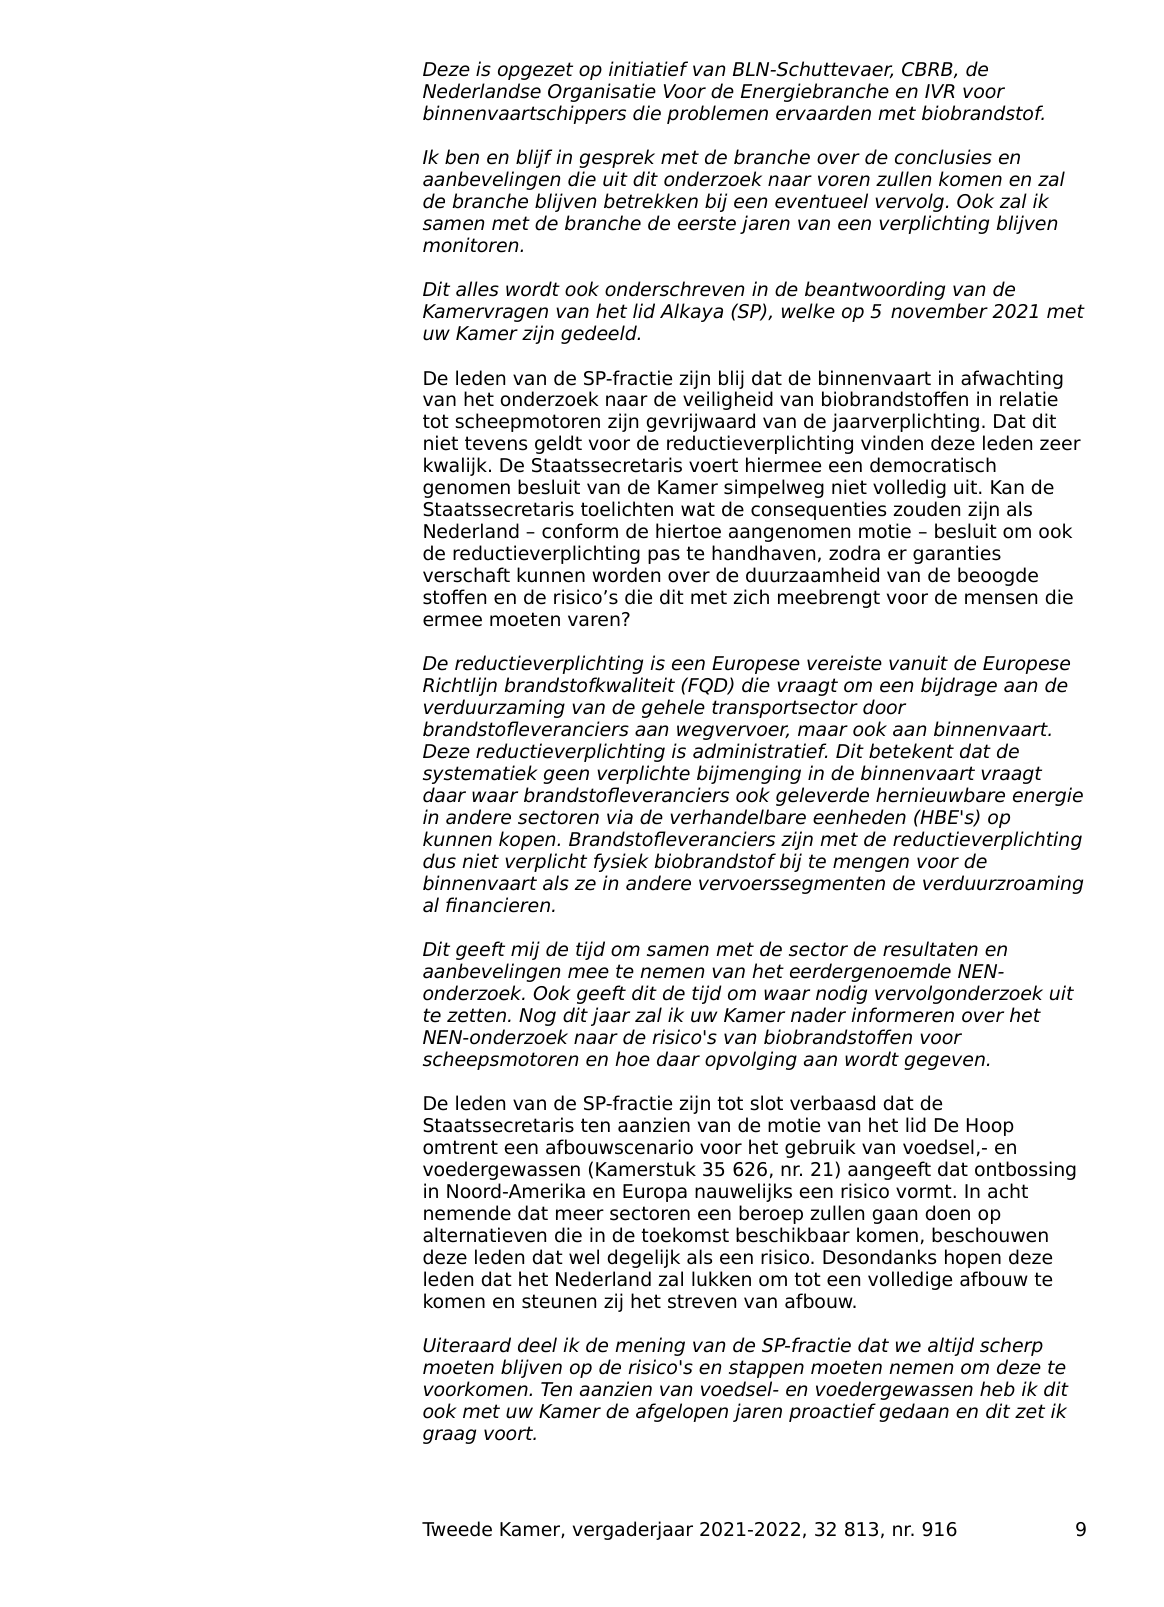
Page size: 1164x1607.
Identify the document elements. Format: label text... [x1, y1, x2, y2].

text Deze is opgezet op initiatief van BLN-Schuttevaer, CBRB, de Nederlandse Organisatie Voor de Energiebranche en IVR voor binnenvaartschippers die problemen ervaarden met biobrandstof. [422, 59, 1087, 125]
text Dit geeft mij de tijd om samen met de sector de resultaten en aanbevelingen mee te nemen van het eerdergenoemde NEN-onderzoek. Ook geeft dit de tijd om waar nodig vervolgonderzoek uit te zetten. Nog dit jaar zal ik uw Kamer nader informeren over het NEN-onderzoek naar de risico's van biobrandstoffen voor scheepsmotoren en hoe daar opvolging aan wordt gegeven. [422, 939, 1087, 1071]
text De reductieverplichting is een Europese vereiste vanuit de Europese Richtlijn brandstofkwaliteit (FQD) die vraagt om een bijdrage aan de verduurzaming van de gehele transportsector door brandstofleveranciers aan wegvervoer, maar ook aan binnenvaart. Deze reductieverplichting is administratief. Dit betekent dat de systematiek geen verplichte bijmenging in de binnenvaart vraagt daar waar brandstofleveranciers ook geleverde hernieuwbare energie in andere sectoren via de verhandelbare eenheden (HBE's) op kunnen kopen. Brandstofleveranciers zijn met de reductieverplichting dus niet verplicht fysiek biobrandstof bij te mengen voor de binnenvaart als ze in andere vervoerssegmenten de verduurzroaming al financieren. [422, 653, 1087, 917]
text De leden van de SP-fractie zijn blij dat de binnenvaart in afwachting van het onderzoek naar de veiligheid van biobrandstoffen in relatie tot scheepmotoren zijn gevrijwaard van de jaarverplichting. Dat dit niet tevens geldt voor de reductieverplichting vinden deze leden zeer kwalijk. De Staatssecretaris voert hiermee een democratisch genomen besluit van de Kamer simpelweg niet volledig uit. Kan de Staatssecretaris toelichten wat de consequenties zouden zijn als Nederland – conform de hiertoe aangenomen motie – besluit om ook de reductieverplichting pas te handhaven, zodra er garanties verschaft kunnen worden over de duurzaamheid van de beoogde stoffen en de risico’s die dit met zich meebrengt voor de mensen die ermee moeten varen? [422, 367, 1087, 631]
text De leden van de SP-fractie zijn tot slot verbaasd dat de Staatssecretaris ten aanzien van de motie van het lid De Hoop omtrent een afbouwscenario voor het gebruik van voedsel,- en voedergewassen (Kamerstuk 35 626, nr. 21) aangeeft dat ontbossing in Noord-Amerika en Europa nauwelijks een risico vormt. In acht nemende dat meer sectoren een beroep zullen gaan doen op alternatieven die in de toekomst beschikbaar komen, beschouwen deze leden dat wel degelijk als een risico. Desondanks hopen deze leden dat het Nederland zal lukken om tot een volledige afbouw te komen en steunen zij het streven van afbouw. [422, 1093, 1087, 1313]
text Ik ben en blijf in gesprek met de branche over de conclusies en aanbevelingen die uit dit onderzoek naar voren zullen komen en zal de branche blijven betrekken bij een eventueel vervolg. Ook zal ik samen met de branche de eerste jaren van een verplichting blijven monitoren. [422, 147, 1087, 257]
text Uiteraard deel ik de mening van de SP-fractie dat we altijd scherp moeten blijven op de risico's en stappen moeten nemen om deze te voorkomen. Ten aanzien van voedsel- en voedergewassen heb ik dit ook met uw Kamer de afgelopen jaren proactief gedaan en dit zet ik graag voort. [422, 1335, 1087, 1445]
text Dit alles wordt ook onderschreven in de beantwoording van de Kamervragen van het lid Alkaya (SP), welke op 5 november 2021 met uw Kamer zijn gedeeld. [422, 279, 1087, 345]
